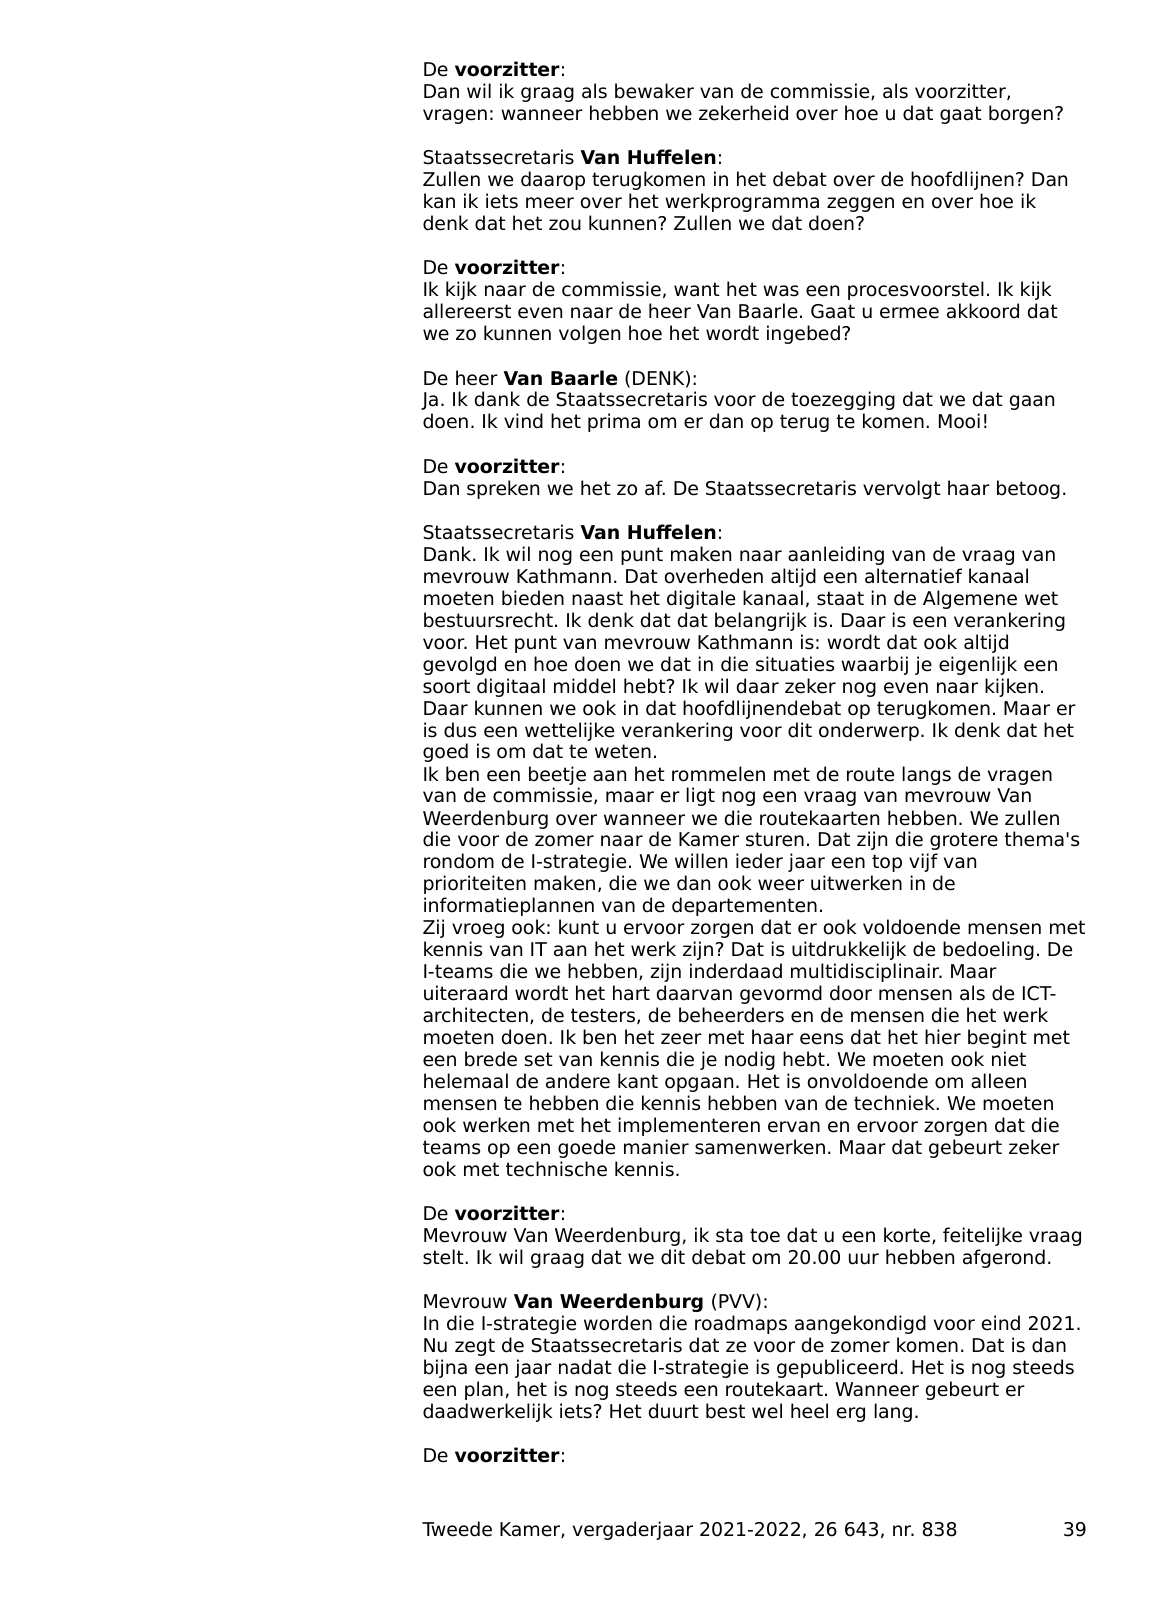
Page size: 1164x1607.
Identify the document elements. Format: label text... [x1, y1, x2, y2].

text De voorzitter: [422, 257, 1087, 279]
text In die I-strategie worden die roadmaps aangekondigd voor eind 2021. Nu zegt de Staatssecretaris dat ze voor de zomer komen. Dat is dan bijna een jaar nadat die I-strategie is gepubliceerd. Het is nog steeds een plan, het is nog steeds een routekaart. Wanneer gebeurt er daadwerkelijk iets? Het duurt best wel heel erg lang. [422, 1313, 1087, 1423]
text Ik kijk naar de commissie, want het was een procesvoorstel. Ik kijk allereerst even naar de heer Van Baarle. Gaat u ermee akkoord dat we zo kunnen volgen hoe het wordt ingebed? [422, 279, 1087, 345]
text Staatssecretaris Van Huffelen: [422, 147, 1087, 169]
text Staatssecretaris Van Huffelen: [422, 522, 1087, 544]
text Mevrouw Van Weerdenburg, ik sta toe dat u een korte, feitelijke vraag stelt. Ik wil graag dat we dit debat om 20.00 uur hebben afgerond. [422, 1225, 1087, 1269]
text De voorzitter: [422, 1203, 1087, 1225]
text De heer Van Baarle (DENK): [422, 367, 1087, 389]
text Zullen we daarop terugkomen in het debat over de hoofdlijnen? Dan kan ik iets meer over het werkprogramma zeggen en over hoe ik denk dat het zou kunnen? Zullen we dat doen? [422, 169, 1087, 235]
text Dan spreken we het zo af. De Staatssecretaris vervolgt haar betoog. [422, 477, 1087, 499]
text Zij vroeg ook: kunt u ervoor zorgen dat er ook voldoende mensen met kennis van IT aan het werk zijn? Dat is uitdrukkelijk de bedoeling. De I-teams die we hebben, zijn inderdaad multidisciplinair. Maar uiteraard wordt het hart daarvan gevormd door mensen als de ICT-architecten, de testers, de beheerders en de mensen die het werk moeten doen. Ik ben het zeer met haar eens dat het hier begint met een brede set van kennis die je nodig hebt. We moeten ook niet helemaal de andere kant opgaan. Het is onvoldoende om alleen mensen te hebben die kennis hebben van de techniek. We moeten ook werken met het implementeren ervan en ervoor zorgen dat die teams op een goede manier samenwerken. Maar dat gebeurt zeker ook met technische kennis. [422, 917, 1087, 1181]
text Mevrouw Van Weerdenburg (PVV): [422, 1291, 1087, 1313]
text Ja. Ik dank de Staatssecretaris voor de toezegging dat we dat gaan doen. Ik vind het prima om er dan op terug te komen. Mooi! [422, 389, 1087, 433]
text Dan wil ik graag als bewaker van de commissie, als voorzitter, vragen: wanneer hebben we zekerheid over hoe u dat gaat borgen? [422, 81, 1087, 125]
text De voorzitter: [422, 59, 1087, 81]
text De voorzitter: [422, 1445, 1087, 1467]
text Ik ben een beetje aan het rommelen met de route langs de vragen van de commissie, maar er ligt nog een vraag van mevrouw Van Weerdenburg over wanneer we die routekaarten hebben. We zullen die voor de zomer naar de Kamer sturen. Dat zijn die grotere thema's rondom de I-strategie. We willen ieder jaar een top vijf van prioriteiten maken, die we dan ook weer uitwerken in de informatieplannen van de departementen. [422, 763, 1087, 917]
text Dank. Ik wil nog een punt maken naar aanleiding van de vraag van mevrouw Kathmann. Dat overheden altijd een alternatief kanaal moeten bieden naast het digitale kanaal, staat in de Algemene wet bestuursrecht. Ik denk dat dat belangrijk is. Daar is een verankering voor. Het punt van mevrouw Kathmann is: wordt dat ook altijd gevolgd en hoe doen we dat in die situaties waarbij je eigenlijk een soort digitaal middel hebt? Ik wil daar zeker nog even naar kijken. Daar kunnen we ook in dat hoofdlijnendebat op terugkomen. Maar er is dus een wettelijke verankering voor dit onderwerp. Ik denk dat het goed is om dat te weten. [422, 544, 1087, 763]
text De voorzitter: [422, 456, 1087, 477]
